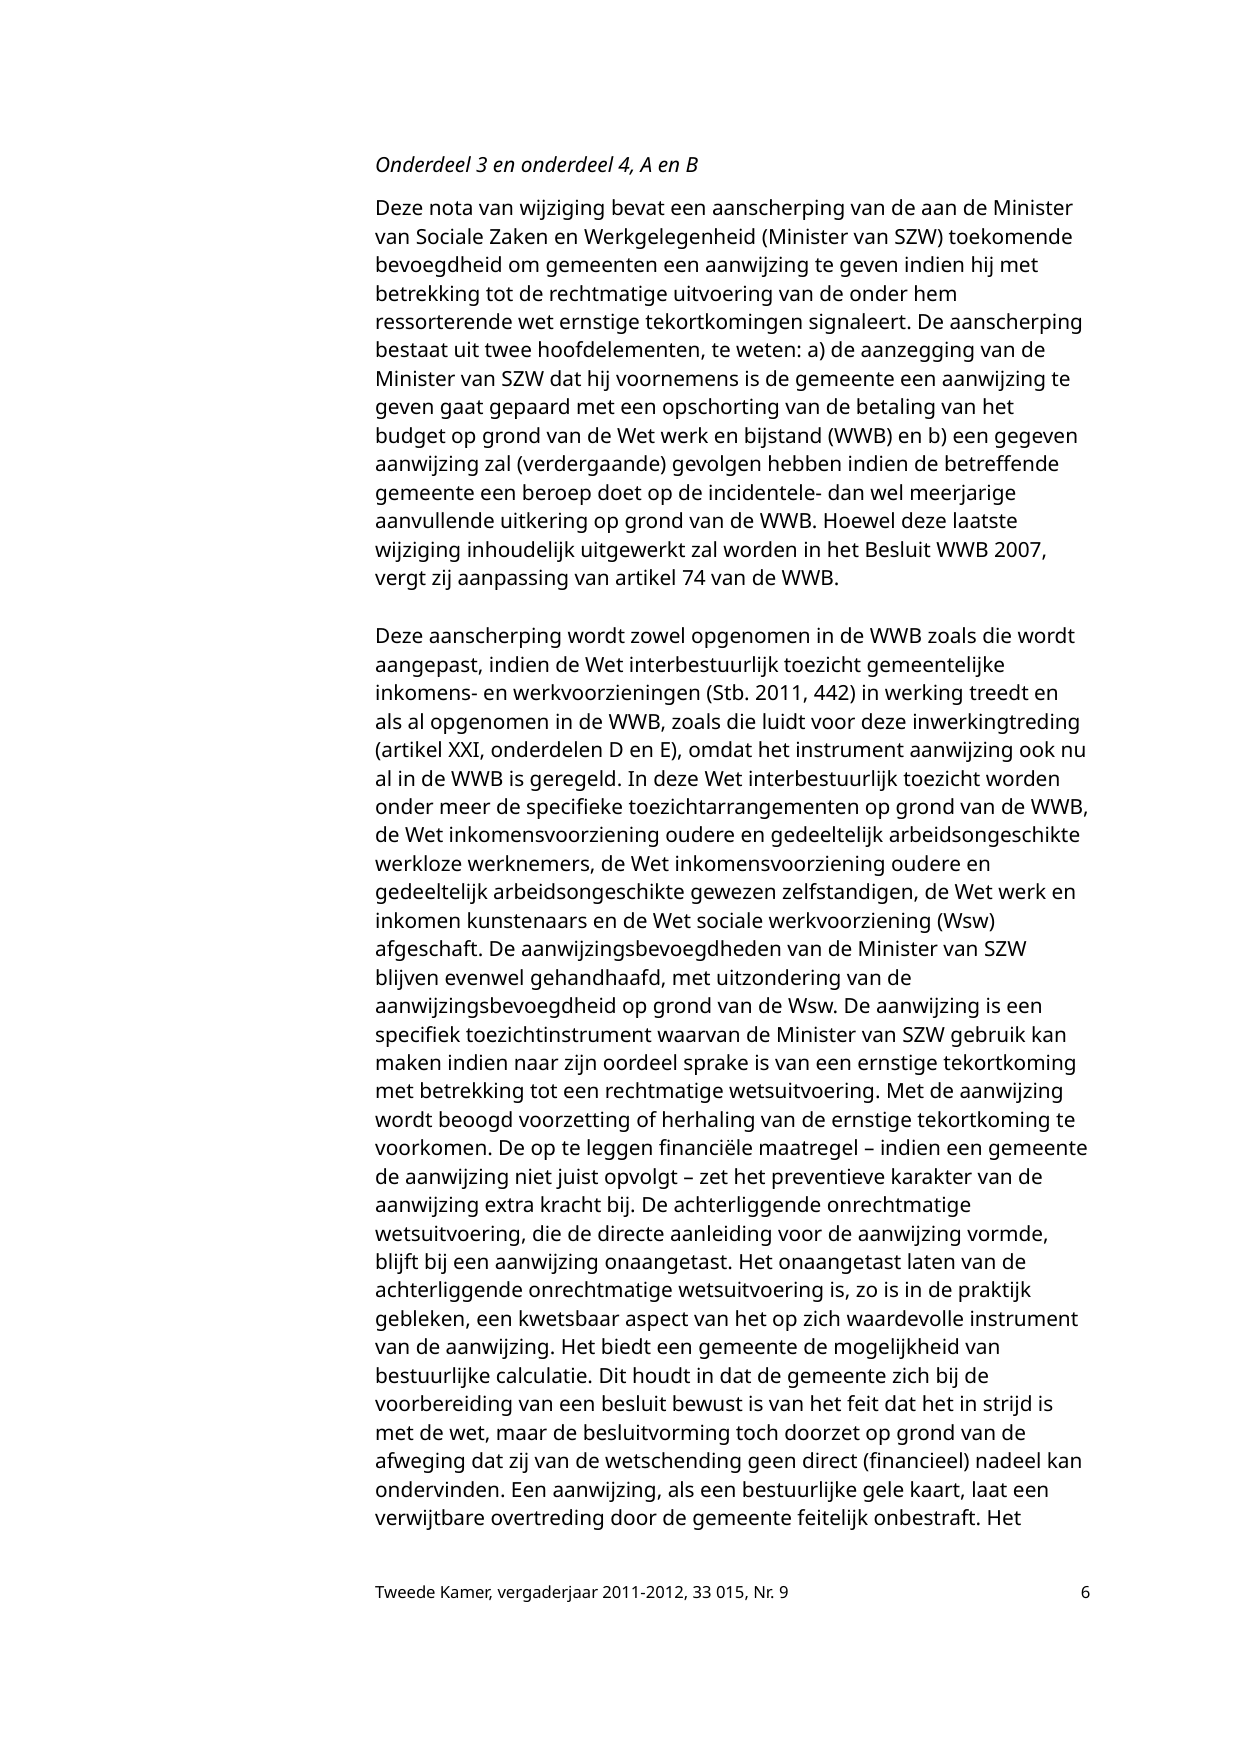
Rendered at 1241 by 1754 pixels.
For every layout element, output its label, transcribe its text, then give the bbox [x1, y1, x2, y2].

text Deze nota van wijziging bevat een aanscherping van de aan de Minister van Sociale Zaken en Werkgelegenheid (Minister van SZW) toekomende bevoegdheid om gemeenten een aanwijzing te geven indien hij met betrekking tot de rechtmatige uitvoering van de onder hem ressorterende wet ernstige tekortkomingen signaleert. De aanscherping bestaat uit twee hoofdelementen, te weten: a) de aanzegging van de Minister van SZW dat hij voornemens is de gemeente een aanwijzing te geven gaat gepaard met een opschorting van de betaling van het budget op grond van de Wet werk en bijstand (WWB) en b) een gegeven aanwijzing zal (verdergaande) gevolgen hebben indien de betreffende gemeente een beroep doet op de incidentele- dan wel meerjarige aanvullende uitkering op grond van de WWB. Hoewel deze laatste wijziging inhoudelijk uitgewerkt zal worden in het Besluit WWB 2007, vergt zij aanpassing van artikel 74 van de WWB. [375, 193, 1090, 592]
text Onderdeel 3 en onderdeel 4, A en B [375, 150, 1090, 178]
text Deze aanscherping wordt zowel opgenomen in de WWB zoals die wordt aangepast, indien de Wet interbestuurlijk toezicht gemeentelijke inkomens- en werkvoorzieningen (Stb. 2011, 442) in werking treedt en als al opgenomen in de WWB, zoals die luidt voor deze inwerkingtreding (artikel XXI, onderdelen D en E), omdat het instrument aanwijzing ook nu al in de WWB is geregeld. In deze Wet interbestuurlijk toezicht worden onder meer de specifieke toezichtarrangementen op grond van de WWB, de Wet inkomensvoorziening oudere en gedeeltelijk arbeidsongeschikte werkloze werknemers, de Wet inkomensvoorziening oudere en gedeeltelijk arbeidsongeschikte gewezen zelfstandigen, de Wet werk en inkomen kunstenaars en de Wet sociale werkvoorziening (Wsw) afgeschaft. De aanwijzingsbevoegdheden van de Minister van SZW blijven evenwel gehandhaafd, met uitzondering van de aanwijzingsbevoegdheid op grond van de Wsw. De aanwijzing is een specifiek toezichtinstrument waarvan de Minister van SZW gebruik kan maken indien naar zijn oordeel sprake is van een ernstige tekortkoming met betrekking tot een rechtmatige wetsuitvoering. Met de aanwijzing wordt beoogd voorzetting of herhaling van de ernstige tekortkoming te voorkomen. De op te leggen financiële maatregel – indien een gemeente de aanwijzing niet juist opvolgt – zet het preventieve karakter van de aanwijzing extra kracht bij. De achterliggende onrechtmatige wetsuitvoering, die de directe aanleiding voor de aanwijzing vormde, blijft bij een aanwijzing onaangetast. Het onaangetast laten van de achterliggende onrechtmatige wetsuitvoering is, zo is in de praktijk gebleken, een kwetsbaar aspect van het op zich waardevolle instrument van de aanwijzing. Het biedt een gemeente de mogelijkheid van bestuurlijke calculatie. Dit houdt in dat de gemeente zich bij de voorbereiding van een besluit bewust is van het feit dat het in strijd is met de wet, maar de besluitvorming toch doorzet op grond van de afweging dat zij van de wetschending geen direct (financieel) nadeel kan ondervinden. Een aanwijzing, als een bestuurlijke gele kaart, laat een verwijtbare overtreding door de gemeente feitelijk onbestraft. Het [375, 622, 1090, 1532]
